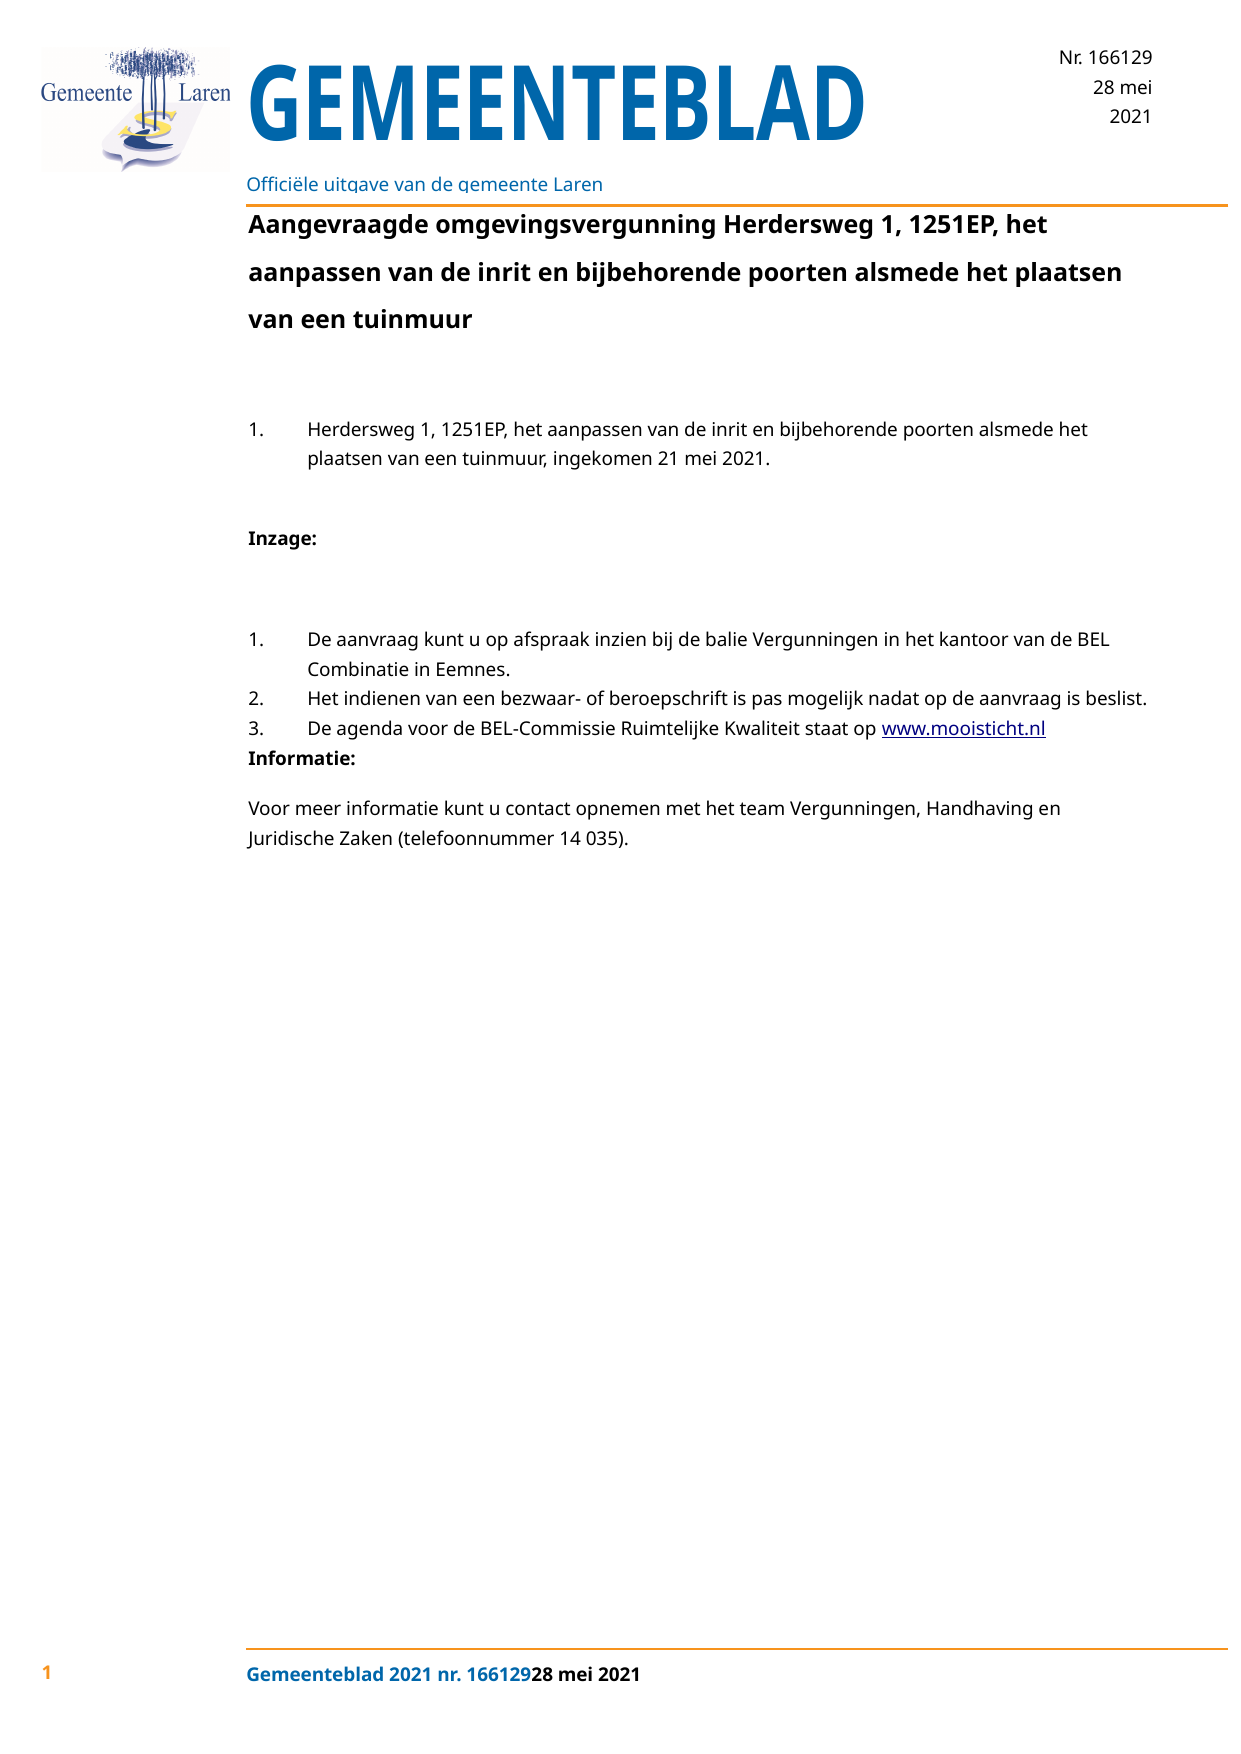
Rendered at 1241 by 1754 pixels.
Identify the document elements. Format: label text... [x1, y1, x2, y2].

text Inzage: [248, 526, 1152, 551]
text Aangevraagde omgevingsvergunning Herdersweg 1, 1251EP, het aanpassen van de inrit en bijbehorende poorten alsmede het plaatsen van een tuinmuur [248, 207, 1152, 336]
text Voor meer informatie kunt u contact opnemen met het team Vergunningen, Handhaving en Juridische Zaken (telefoonnummer 14 035). [248, 795, 1152, 850]
list Het indienen van een bezwaar- of beroepschrift is pas mogelijk nadat op de aanvraag is beslist. [248, 686, 1152, 711]
list Herdersweg 1, 1251EP, het aanpassen van de inrit en bijbehorende poorten alsmede het plaatsen van een tuinmuur, ingekomen 21 mei 2021. [248, 416, 1152, 471]
text Informatie: [248, 745, 1152, 770]
picture [41, 47, 231, 172]
list De aanvraag kunt u op afspraak inzien bij de balie Vergunningen in het kantoor van de BEL Combinatie in Eemnes. [248, 626, 1152, 682]
list De agenda voor de BEL-Commissie Ruimtelijke Kwaliteit staat op www.mooisticht.nl [248, 715, 1152, 741]
